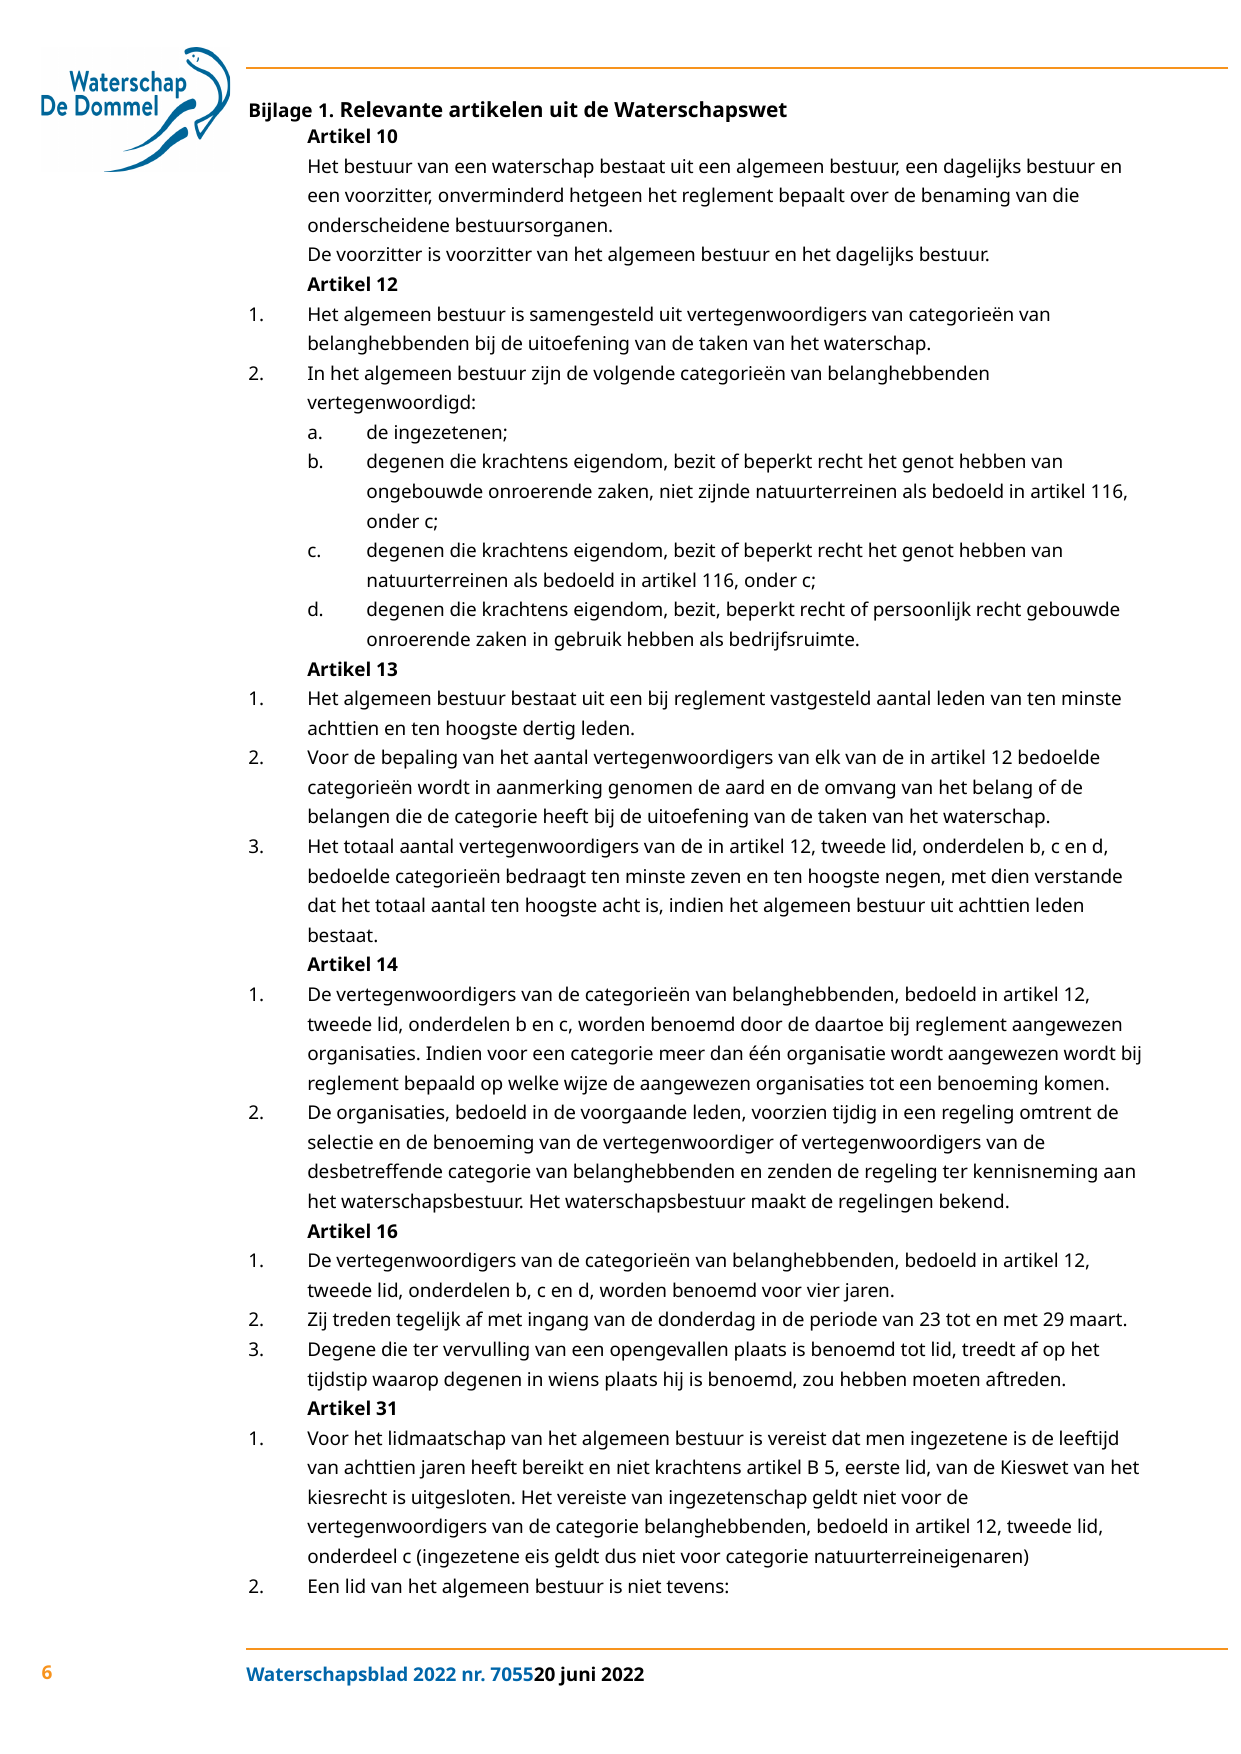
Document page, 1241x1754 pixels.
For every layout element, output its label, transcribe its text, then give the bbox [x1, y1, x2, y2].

list Het totaal aantal vertegenwoordigers van de in artikel 12, tweede lid, onderdelen b, c en d, bedoelde categorieën bedraagt ten minste zeven en ten hoogste negen, met dien verstande dat het totaal aantal ten hoogste acht is, indien het algemeen bestuur uit achttien leden bestaat. [248, 833, 1152, 948]
picture [45, 99, 51, 111]
list In het algemeen bestuur zijn de volgende categorieën van belanghebbenden vertegenwoordigd: [248, 360, 1152, 415]
list Voor de bepaling van het aantal vertegenwoordigers van elk van de in artikel 12 bedoelde categorieën wordt in aanmerking genomen de aard en de omvang van het belang of de belangen die de categorie heeft bij de uitoefening van de taken van het waterschap. [248, 744, 1152, 829]
picture [204, 47, 231, 76]
list Een lid van het algemeen bestuur is niet tevens: [248, 1573, 1152, 1599]
list Degene die ter vervulling van een opengevallen plaats is benoemd tot lid, treedt af op het tijdstip waarop degenen in wiens plaats hij is benoemd, zou hebben moeten aftreden. [248, 1336, 1152, 1392]
list De voorzitter is voorzitter van het algemeen bestuur en het dagelijks bestuur. [248, 242, 1152, 267]
list degenen die krachtens eigendom, bezit, beperkt recht of persoonlijk recht gebouwde onroerende zaken in gebruik hebben als bedrijfsruimte. [307, 597, 1152, 652]
list Artikel 13 [248, 656, 1152, 682]
list Het algemeen bestuur bestaat uit een bij reglement vastgesteld aantal leden van ten minste achttien en ten hoogste dertig leden. [248, 685, 1152, 741]
list Voor het lidmaatschap van het algemeen bestuur is vereist dat men ingezetene is de leeftijd van achttien jaren heeft bereikt en niet krachtens artikel B 5, eerste lid, van de Kieswet van het kiesrecht is uitgesloten. Het vereiste van ingezetenschap geldt niet voor de vertegenwoordigers van de categorie belanghebbenden, bedoeld in artikel 12, tweede lid, onderdeel c (ingezetene eis geldt dus niet voor categorie natuurterreineigenaren) [248, 1425, 1152, 1569]
list degenen die krachtens eigendom, bezit of beperkt recht het genot hebben van ongebouwde onroerende zaken, niet zijnde natuurterreinen als bedoeld in artikel 116, onder c; [307, 449, 1152, 534]
picture [41, 47, 231, 172]
list Artikel 31 [248, 1395, 1152, 1421]
text Bijlage 1. Relevante artikelen uit de Waterschapswet [248, 95, 1152, 123]
list Artikel 10 [248, 123, 1152, 149]
list Artikel 16 [248, 1218, 1152, 1244]
list degenen die krachtens eigendom, bezit of beperkt recht het genot hebben van natuurterreinen als bedoeld in artikel 116, onder c; [307, 537, 1152, 593]
list Artikel 14 [248, 952, 1152, 977]
list De organisaties, bedoeld in de voorgaande leden, voorzien tijdig in een regeling omtrent de selectie en de benoeming van de vertegenwoordiger of vertegenwoordigers van de desbetreffende categorie van belanghebbenden en zenden de regeling ter kennisneming aan het waterschapsbestuur. Het waterschapsbestuur maakt de regelingen bekend. [248, 1099, 1152, 1214]
list Artikel 12 [248, 271, 1152, 297]
list de ingezetenen; [307, 419, 1152, 445]
picture [198, 118, 210, 131]
list Het algemeen bestuur is samengesteld uit vertegenwoordigers van categorieën van belanghebbenden bij de uitoefening van de taken van het waterschap. [248, 301, 1152, 356]
list De vertegenwoordigers van de categorieën van belanghebbenden, bedoeld in artikel 12, tweede lid, onderdelen b, c en d, worden benoemd voor vier jaren. [248, 1247, 1152, 1303]
list De vertegenwoordigers van de categorieën van belanghebbenden, bedoeld in artikel 12, tweede lid, onderdelen b en c, worden benoemd door de daartoe bij reglement aangewezen organisaties. Indien voor een categorie meer dan één organisatie wordt aangewezen wordt bij reglement bepaald op welke wijze de aangewezen organisaties tot een benoeming komen. [248, 981, 1152, 1096]
list Zij treden tegelijk af met ingang van de donderdag in de periode van 23 tot en met 29 maart. [248, 1307, 1152, 1332]
list Het bestuur van een waterschap bestaat uit een algemeen bestuur, een dagelijks bestuur en een voorzitter, onverminderd hetgeen het reglement bepaalt over de benaming van die onderscheidene bestuursorganen. [248, 153, 1152, 238]
